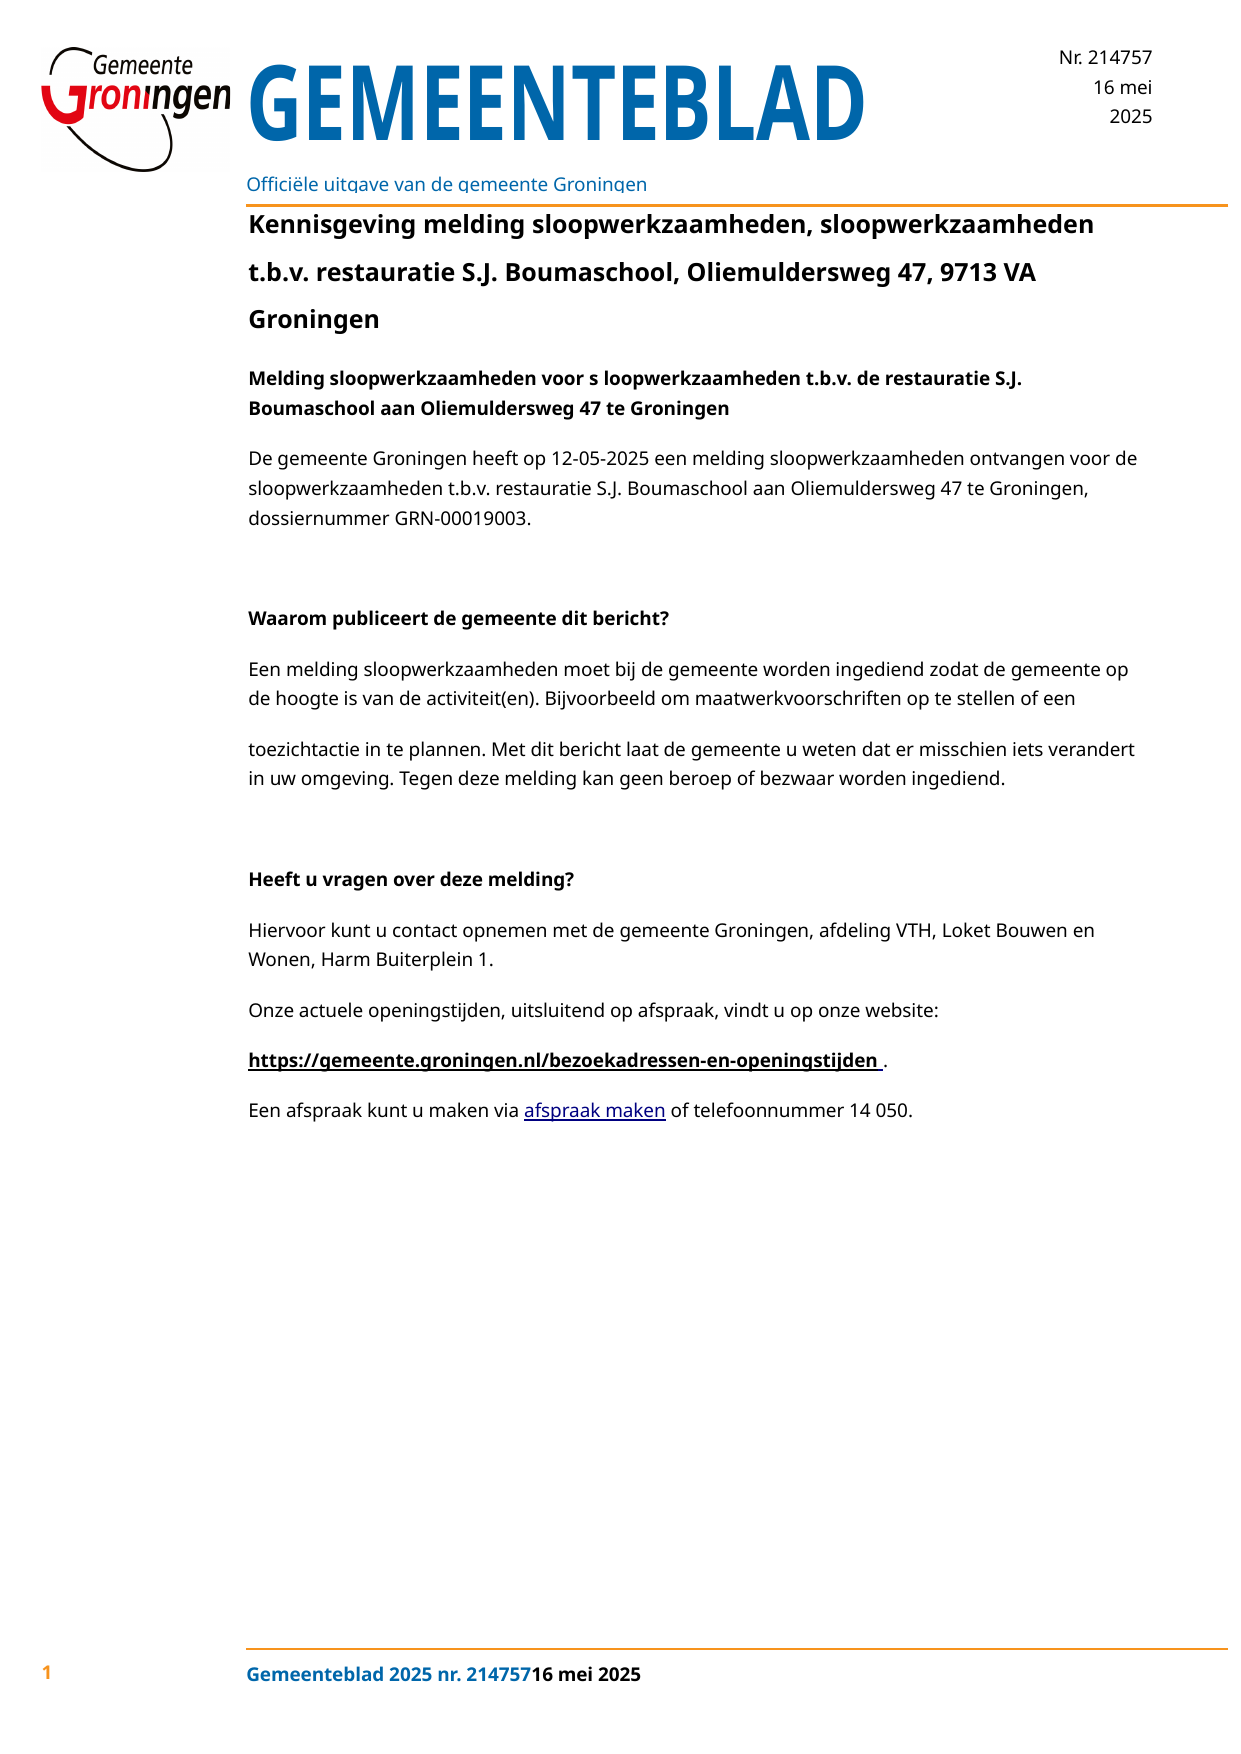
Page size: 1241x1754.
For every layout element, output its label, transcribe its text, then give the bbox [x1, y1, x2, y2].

text De gemeente Groningen heeft op 12-05-2025 een melding sloopwerkzaamheden ontvangen voor de sloopwerkzaamheden t.b.v. restauratie S.J. Boumaschool aan Oliemuldersweg 47 te Groningen, dossiernummer GRN-00019003. [248, 446, 1152, 530]
text Heeft u vragen over deze melding? [248, 866, 1152, 892]
text Melding sloopwerkzaamheden voor s loopwerkzaamheden t.b.v. de restauratie S.J. Boumaschool aan Oliemuldersweg 47 te Groningen [248, 366, 1152, 421]
text Een afspraak kunt u maken via afspraak maken of telefoonnummer 14 050. [248, 1098, 1152, 1123]
text https://gemeente.groningen.nl/bezoekadressen-en-openingstijden . [248, 1047, 1152, 1073]
text Waarom publiceert de gemeente dit bericht? [248, 606, 1152, 631]
picture [41, 47, 231, 172]
text Kennisgeving melding sloopwerkzaamheden, sloopwerkzaamheden t.b.v. restauratie S.J. Boumaschool, Oliemuldersweg 47, 9713 VA Groningen [248, 207, 1152, 336]
text Een melding sloopwerkzaamheden moet bij de gemeente worden ingediend zodat de gemeente op de hoogte is van de activiteit(en). Bijvoorbeeld om maatwerkvoorschriften op te stellen of een [248, 656, 1152, 711]
text Hiervoor kunt u contact opnemen met de gemeente Groningen, afdeling VTH, Loket Bouwen en Wonen, Harm Buiterplein 1. [248, 917, 1152, 972]
text Onze actuele openingstijden, uitsluitend op afspraak, vindt u op onze website: [248, 997, 1152, 1022]
text toezichtactie in te plannen. Met dit bericht laat de gemeente u weten dat er misschien iets verandert in uw omgeving. Tegen deze melding kan geen beroep of bezwaar worden ingediend. [248, 736, 1152, 791]
